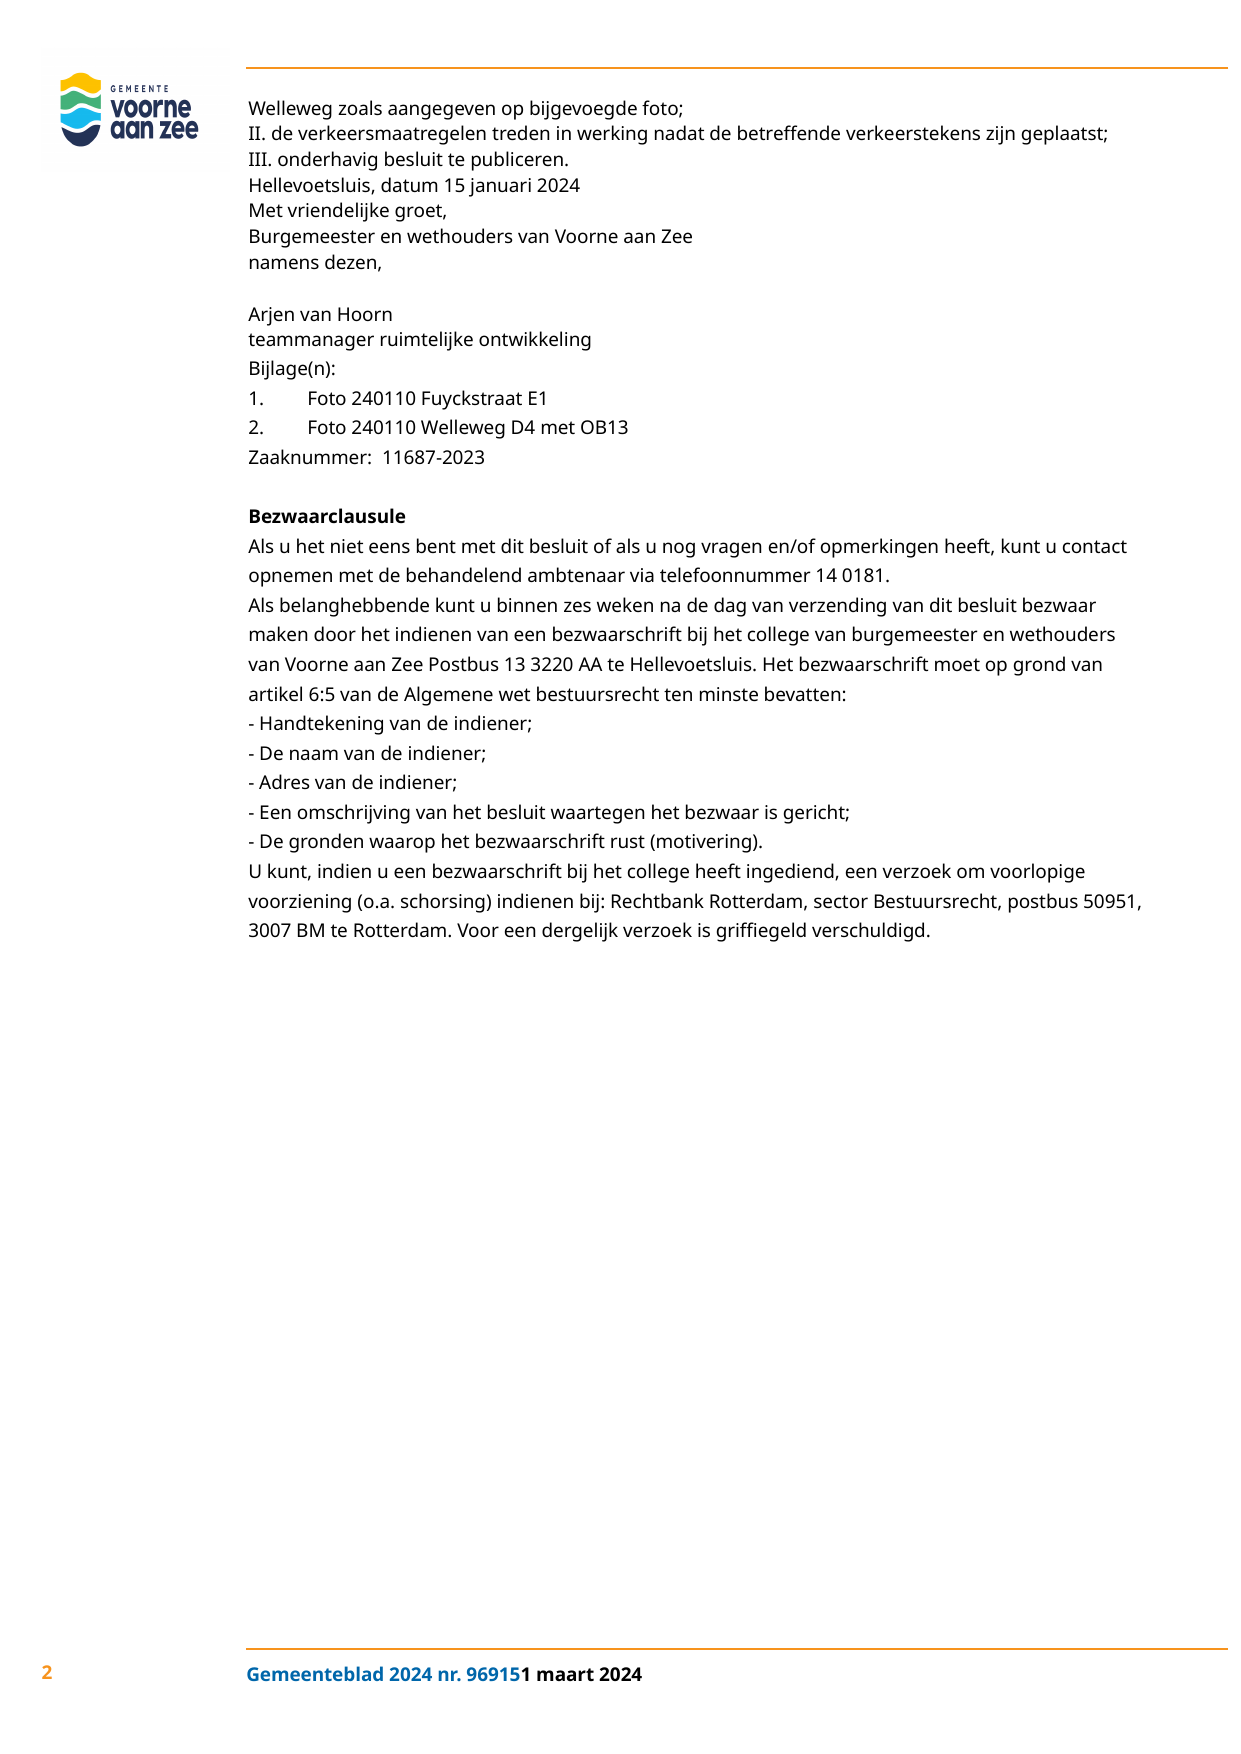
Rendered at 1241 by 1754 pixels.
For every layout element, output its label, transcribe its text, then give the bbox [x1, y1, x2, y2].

list Foto 240110 Fuyckstraat E1 [248, 385, 1152, 411]
text - De gronden waarop het bezwaarschrift rust (motivering). [248, 829, 1152, 854]
table_header [248, 275, 1152, 301]
text U kunt, indien u een bezwaarschrift bij het college heeft ingediend, een verzoek om voorlopige voorziening (o.a. schorsing) indienen bij: Rechtbank Rotterdam, sector Bestuursrecht, postbus 50951, 3007 BM te Rotterdam. Voor een dergelijk verzoek is griffiegeld verschuldigd. [248, 858, 1152, 943]
text - Een omschrijving van het besluit waartegen het bezwaar is gericht; [248, 799, 1152, 825]
table_cell Arjen van Hoorn [248, 301, 1152, 326]
text II. de verkeersmaatregelen treden in werking nadat de betreffende verkeerstekens zijn geplaatst; [248, 121, 1152, 146]
text - Adres van de indiener; [248, 769, 1152, 795]
text III. onderhavig besluit te publiceren. [248, 146, 1152, 172]
text Als u het niet eens bent met dit besluit of als u nog vragen en/of opmerkingen heeft, kunt u contact opnemen met de behandelend ambtenaar via telefoonnummer 14 0181. [248, 533, 1152, 588]
text Bijlage(n): [248, 355, 1152, 381]
text Hellevoetsluis, datum 15 januari 2024 [248, 172, 1152, 198]
text - De naam van de indiener; [248, 740, 1152, 766]
text Als belanghebbende kunt u binnen zes weken na de dag van verzending van dit besluit bezwaar maken door het indienen van een bezwaarschrift bij het college van burgemeester en wethouders van Voorne aan Zee Postbus 13 3220 AA te Hellevoetsluis. Het bezwaarschrift moet op grond van artikel 6:5 van de Algemene wet bestuursrecht ten minste bevatten: [248, 592, 1152, 707]
text Welleweg zoals aangegeven op bijgevoegde foto; [248, 95, 1152, 121]
text Burgemeester en wethouders van Voorne aan Zee [248, 223, 1152, 249]
list Foto 240110 Welleweg D4 met OB13 [248, 414, 1152, 440]
picture [41, 47, 231, 172]
table_cell teammanager ruimtelijke ontwikkeling [248, 326, 1152, 352]
text namens dezen, [248, 249, 1152, 275]
text Zaaknummer: 11687-2023 [248, 444, 1152, 470]
text Bezwaarclausule [248, 503, 1152, 529]
text Met vriendelijke groet, [248, 198, 1152, 223]
text - Handtekening van de indiener; [248, 710, 1152, 736]
